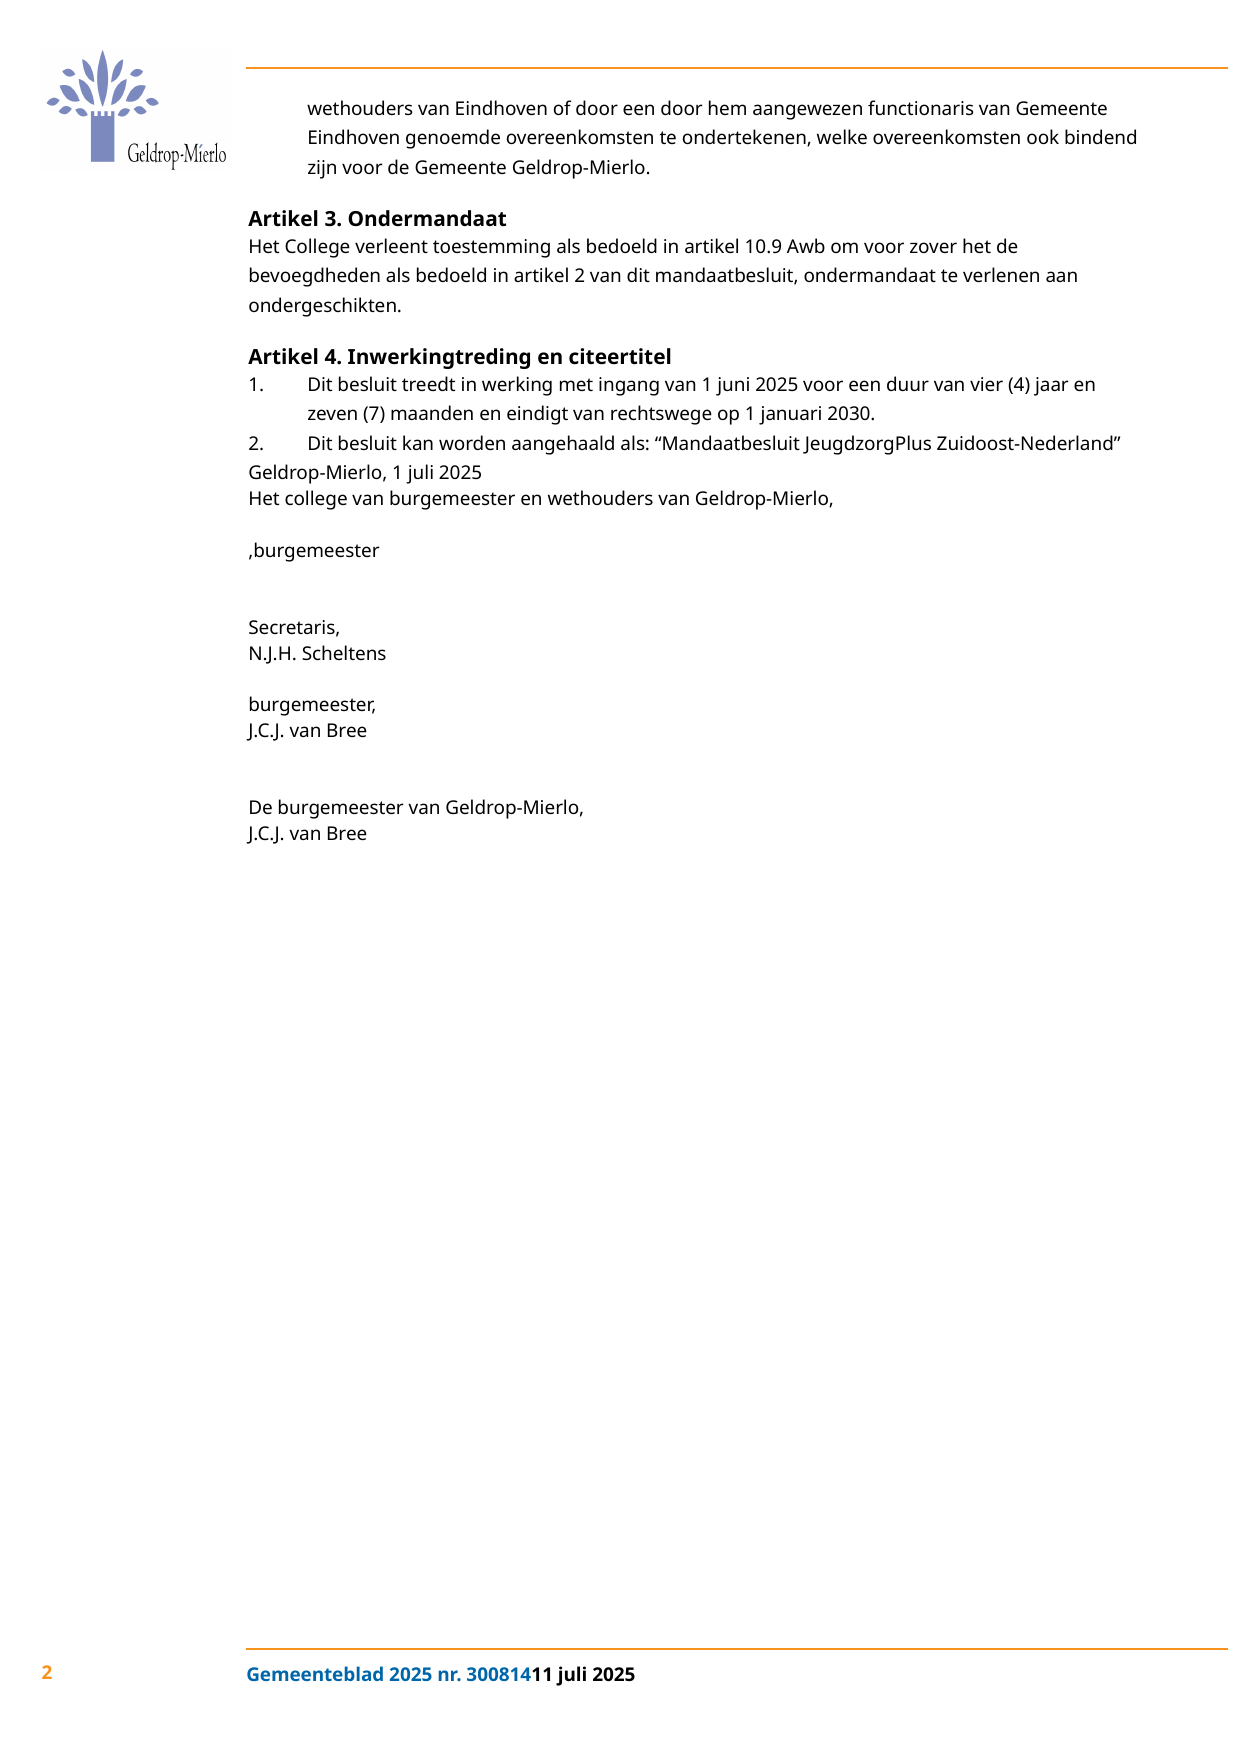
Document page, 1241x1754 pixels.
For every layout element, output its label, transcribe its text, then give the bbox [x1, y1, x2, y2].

text N.J.H. Scheltens [248, 640, 1152, 665]
text Secretaris, [248, 614, 1152, 640]
picture [41, 47, 231, 172]
list Dit besluit kan worden aangehaald als: “Mandaatbesluit JeugdzorgPlus Zuidoost-Nederland” [248, 430, 1152, 456]
text burgemeester, [248, 691, 1152, 717]
text Geldrop-Mierlo, 1 juli 2025 [248, 459, 1152, 485]
text Artikel 4. Inwerkingtreding en citeertitel [248, 342, 1152, 371]
text Het College verleent toestemming als bedoeld in artikel 10.9 Awb om voor zover het de bevoegdheden als bedoeld in artikel 2 van dit mandaatbesluit, ondermandaat te verlenen aan ondergeschikten. [248, 233, 1152, 318]
text J.C.J. van Bree [248, 820, 1152, 846]
list Dit besluit treedt in werking met ingang van 1 juni 2025 voor een duur van vier (4) jaar en zeven (7) maanden en eindigt van rechtswege op 1 januari 2030. [248, 371, 1152, 426]
text De burgemeester van Geldrop-Mierlo, [248, 794, 1152, 820]
list wethouders van Eindhoven of door een door hem aangewezen functionaris van Gemeente Eindhoven genoemde overeenkomsten te ondertekenen, welke overeenkomsten ook bindend zijn voor de Gemeente Geldrop-Mierlo. [248, 95, 1152, 180]
text J.C.J. van Bree [248, 717, 1152, 743]
text Artikel 3. Ondermandaat [248, 204, 1152, 233]
text Het college van burgemeester en wethouders van Geldrop-Mierlo, [248, 485, 1152, 511]
text ,burgemeester [248, 537, 1152, 562]
